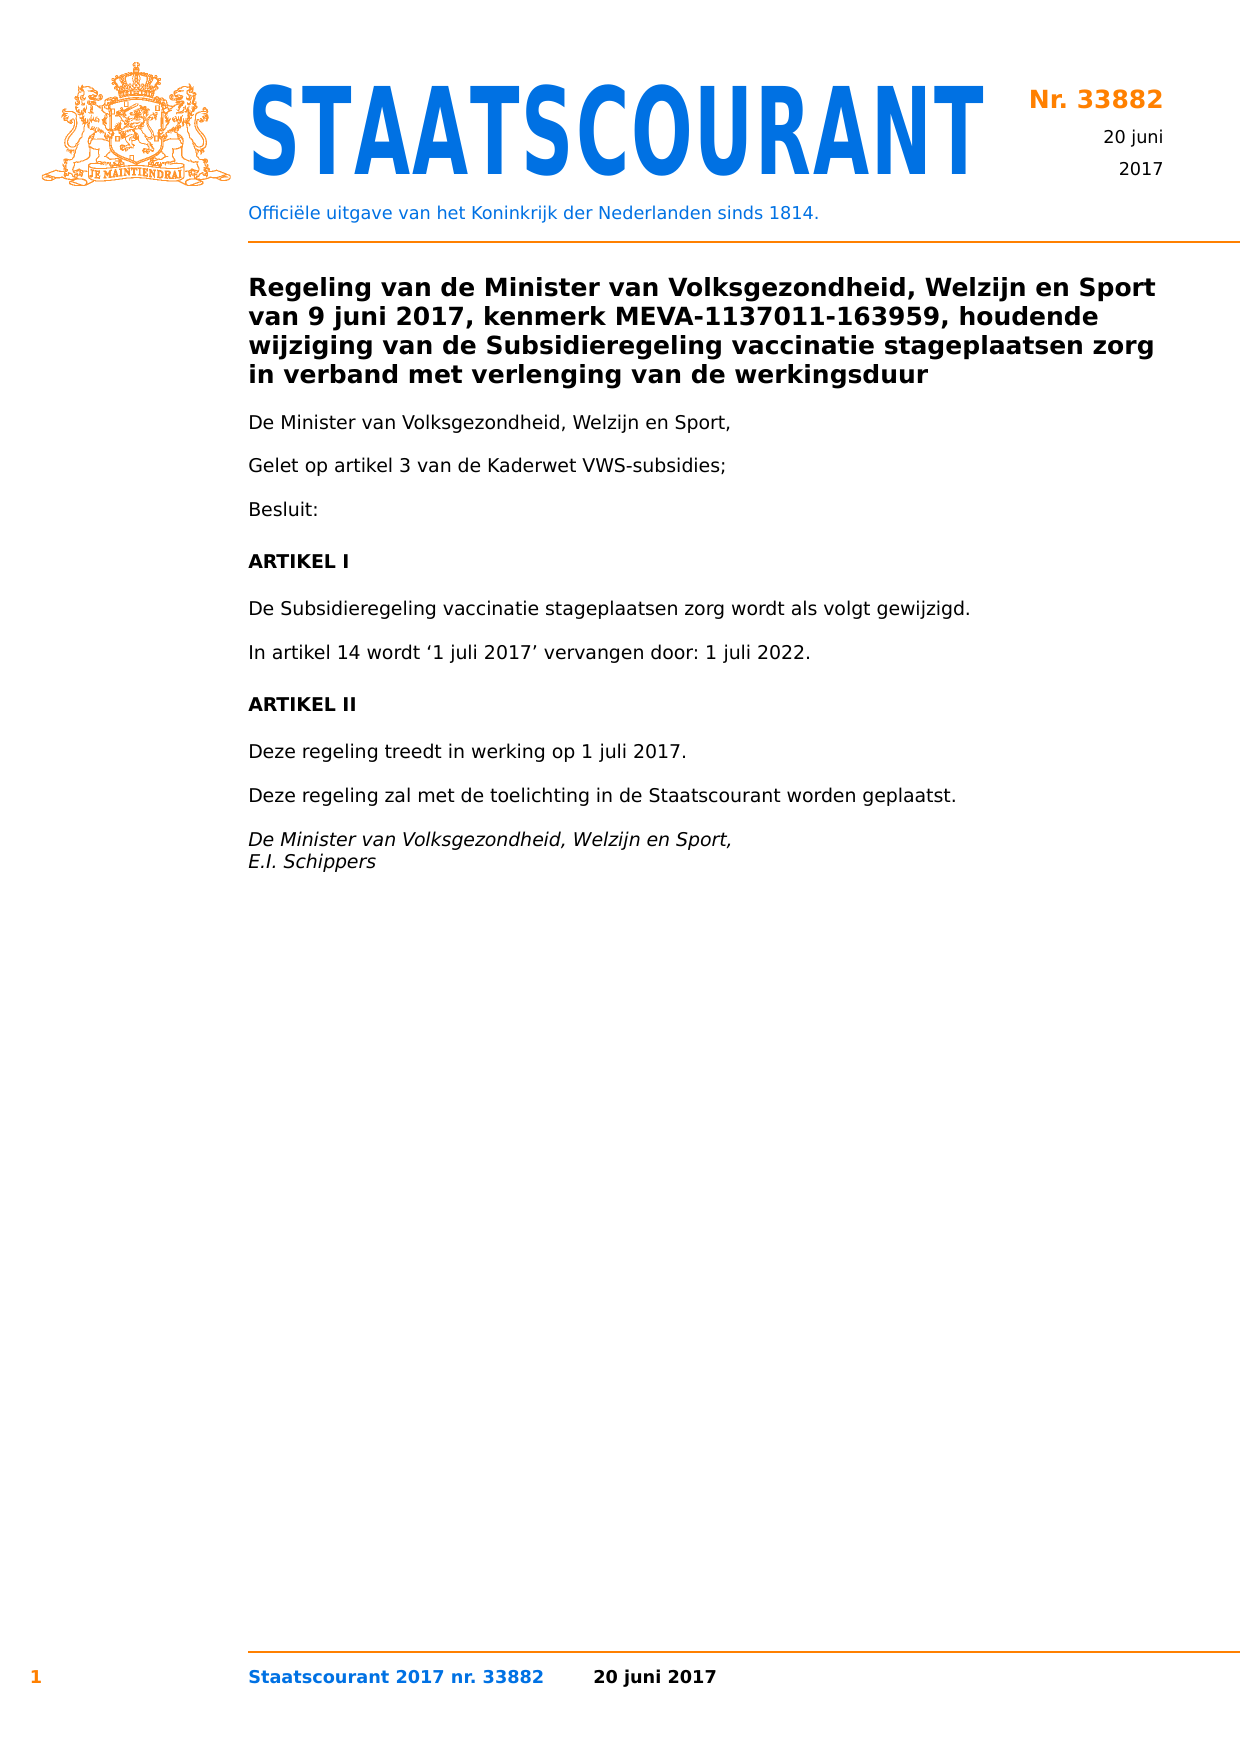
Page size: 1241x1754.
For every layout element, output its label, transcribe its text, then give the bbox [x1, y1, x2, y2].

subtitle ARTIKEL II [248, 694, 1163, 716]
text De Subsidieregeling vaccinatie stageplaatsen zorg wordt als volgt gewijzigd. [248, 598, 1163, 620]
subtitle Regeling van de Minister van Volksgezondheid, Welzijn en Sport van 9 juni 2017, kenmerk MEVA-1137011-163959, houdende wijziging van de Subsidieregeling vaccinatie stageplaatsen zorg in verband met verlenging van de werkingsduur [248, 273, 1163, 390]
table_header [25, 62, 248, 241]
table_header STAATSCOURANT [248, 62, 998, 203]
text In artikel 14 wordt ‘1 juli 2017’ vervangen door: 1 juli 2022. [248, 642, 1163, 664]
text Deze regeling treedt in werking op 1 juli 2017. [248, 741, 1163, 763]
text Gelet op artikel 3 van de Kaderwet VWS-subsidies; [248, 455, 1163, 477]
table_cell 20 juni [998, 121, 1240, 153]
text De Minister van Volksgezondheid, Welzijn en Sport, [248, 412, 1163, 433]
table_cell 2017 [998, 153, 1240, 203]
text De Minister van Volksgezondheid, Welzijn en Sport, E.I. Schippers [248, 829, 1163, 873]
picture [41, 62, 231, 186]
table_cell Officiële uitgave van het Koninkrijk der Nederlanden sinds 1814. [248, 203, 1240, 241]
subtitle ARTIKEL I [248, 551, 1163, 573]
text Deze regeling zal met de toelichting in de Staatscourant worden geplaatst. [248, 785, 1163, 807]
text Besluit: [248, 499, 1163, 521]
table_header Nr. 33882 [998, 62, 1240, 121]
